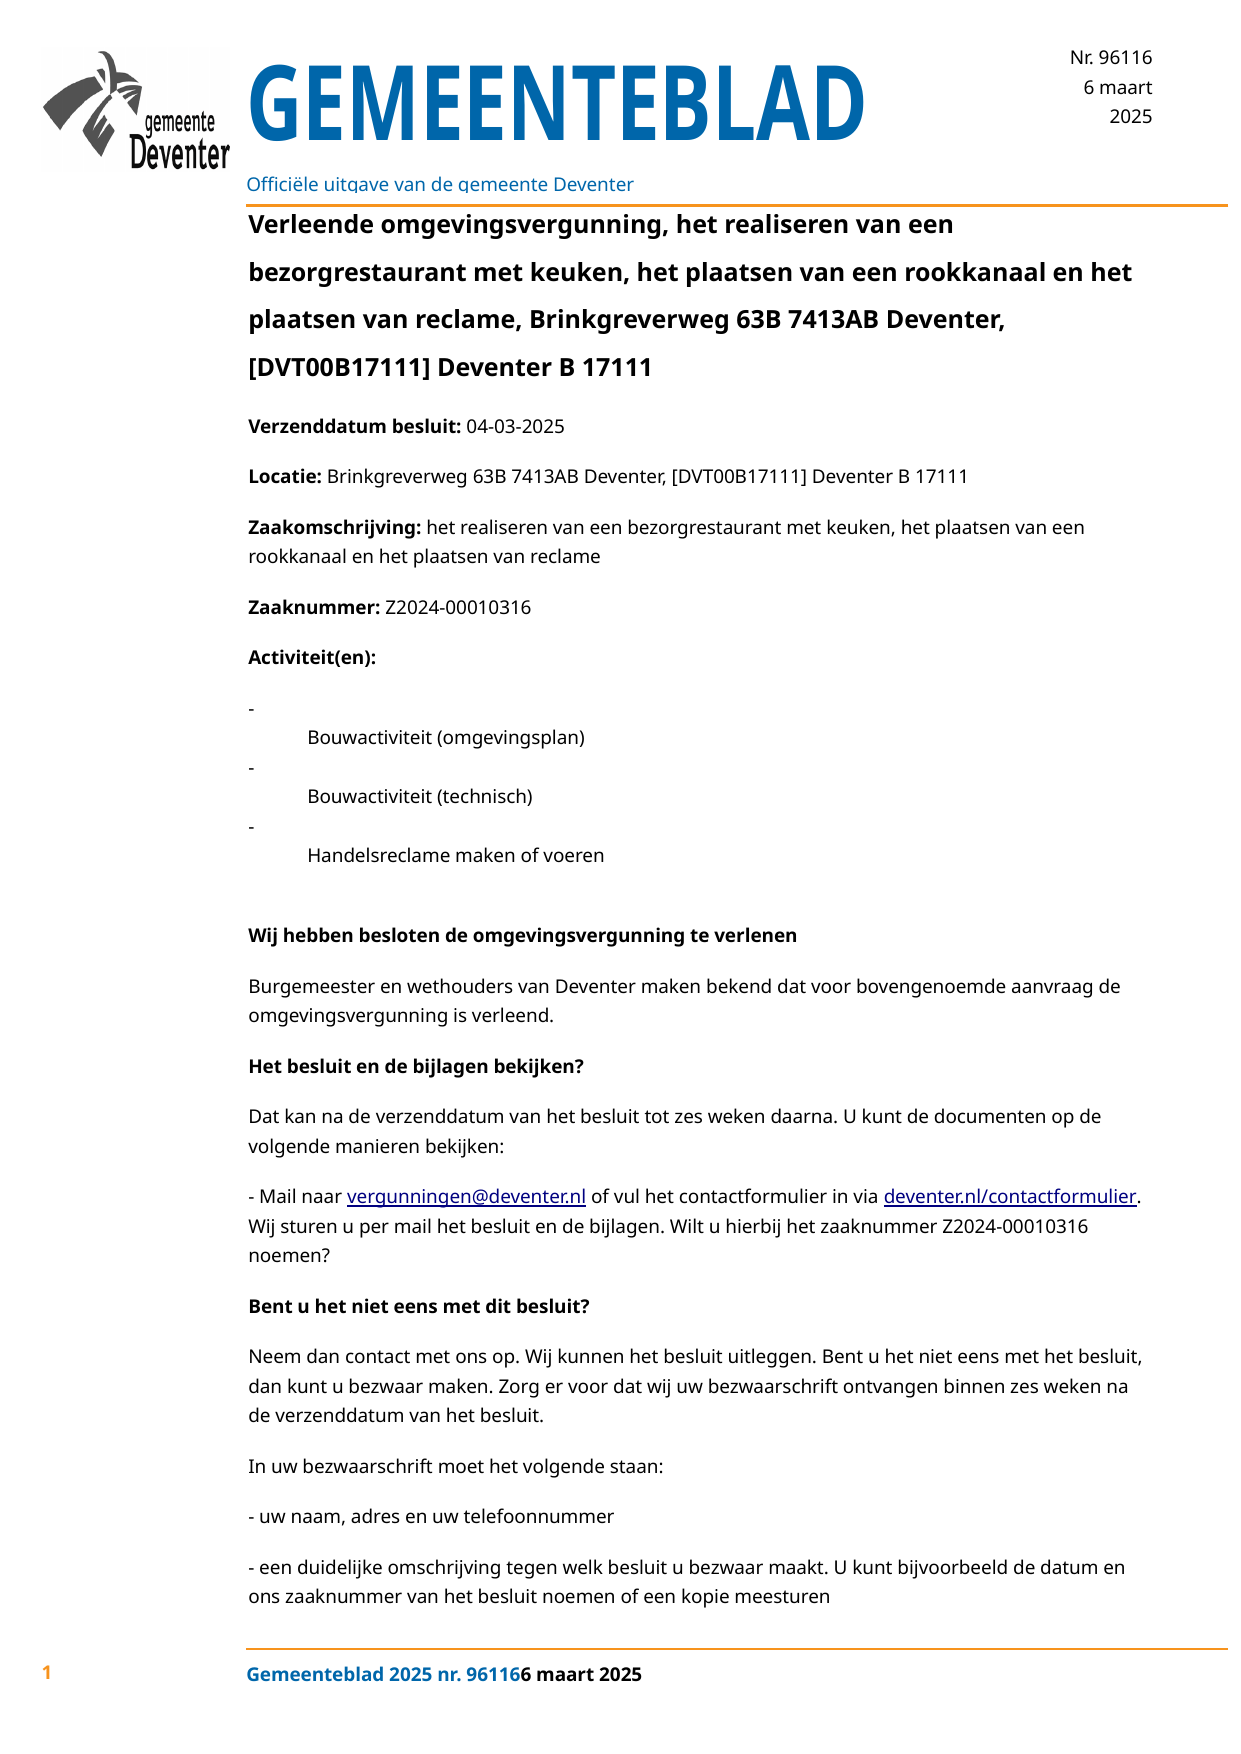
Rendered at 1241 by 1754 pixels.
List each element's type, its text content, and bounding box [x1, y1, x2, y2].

text Burgemeester en wethouders van Deventer maken bekend dat voor bovengenoemde aanvraag de omgevingsvergunning is verleend. [248, 973, 1152, 1028]
text Bent u het niet eens met dit besluit? [248, 1293, 1152, 1319]
text Verzenddatum besluit: 04-03-2025 [248, 413, 1152, 439]
text - een duidelijke omschrijving tegen welk besluit u bezwaar maakt. U kunt bijvoorbeeld de datum en ons zaaknummer van het besluit noemen of een kopie meesturen [248, 1554, 1152, 1609]
list Bouwactiviteit (omgevingsplan) [248, 724, 1152, 750]
list Bouwactiviteit (technisch) [248, 783, 1152, 809]
list Handelsreclame maken of voeren [248, 843, 1152, 868]
text Zaakomschrijving: het realiseren van een bezorgrestaurant met keuken, het plaatsen van een rookkanaal en het plaatsen van reclame [248, 514, 1152, 569]
text Dat kan na de verzenddatum van het besluit tot zes weken daarna. U kunt de documenten op de volgende manieren bekijken: [248, 1103, 1152, 1159]
text Verleende omgevingsvergunning, het realiseren van een bezorgrestaurant met keuken, het plaatsen van een rookkanaal en het plaatsen van reclame, Brinkgreverweg 63B 7413AB Deventer, [DVT00B17111] Deventer B 17111 [248, 207, 1152, 384]
text In uw bezwaarschrift moet het volgende staan: [248, 1453, 1152, 1479]
text Activiteit(en): [248, 644, 1152, 670]
text Locatie: Brinkgreverweg 63B 7413AB Deventer, [DVT00B17111] Deventer B 17111 [248, 463, 1152, 489]
text Het besluit en de bijlagen bekijken? [248, 1053, 1152, 1079]
text - Mail naar vergunningen@deventer.nl of vul het contactformulier in via deventer.nl/contactformulier. Wij sturen u per mail het besluit en de bijlagen. Wilt u hierbij het zaaknummer Z2024-00010316 noemen? [248, 1183, 1152, 1268]
text Neem dan contact met ons op. Wij kunnen het besluit uitleggen. Bent u het niet eens met het besluit, dan kunt u bezwaar maken. Zorg er voor dat wij uw bezwaarschrift ontvangen binnen zes weken na de verzenddatum van het besluit. [248, 1343, 1152, 1428]
picture [41, 47, 231, 172]
text - uw naam, adres en uw telefoonnummer [248, 1503, 1152, 1529]
text Zaaknummer: Z2024-00010316 [248, 594, 1152, 620]
text Wij hebben besloten de omgevingsvergunning te verlenen [248, 923, 1152, 948]
